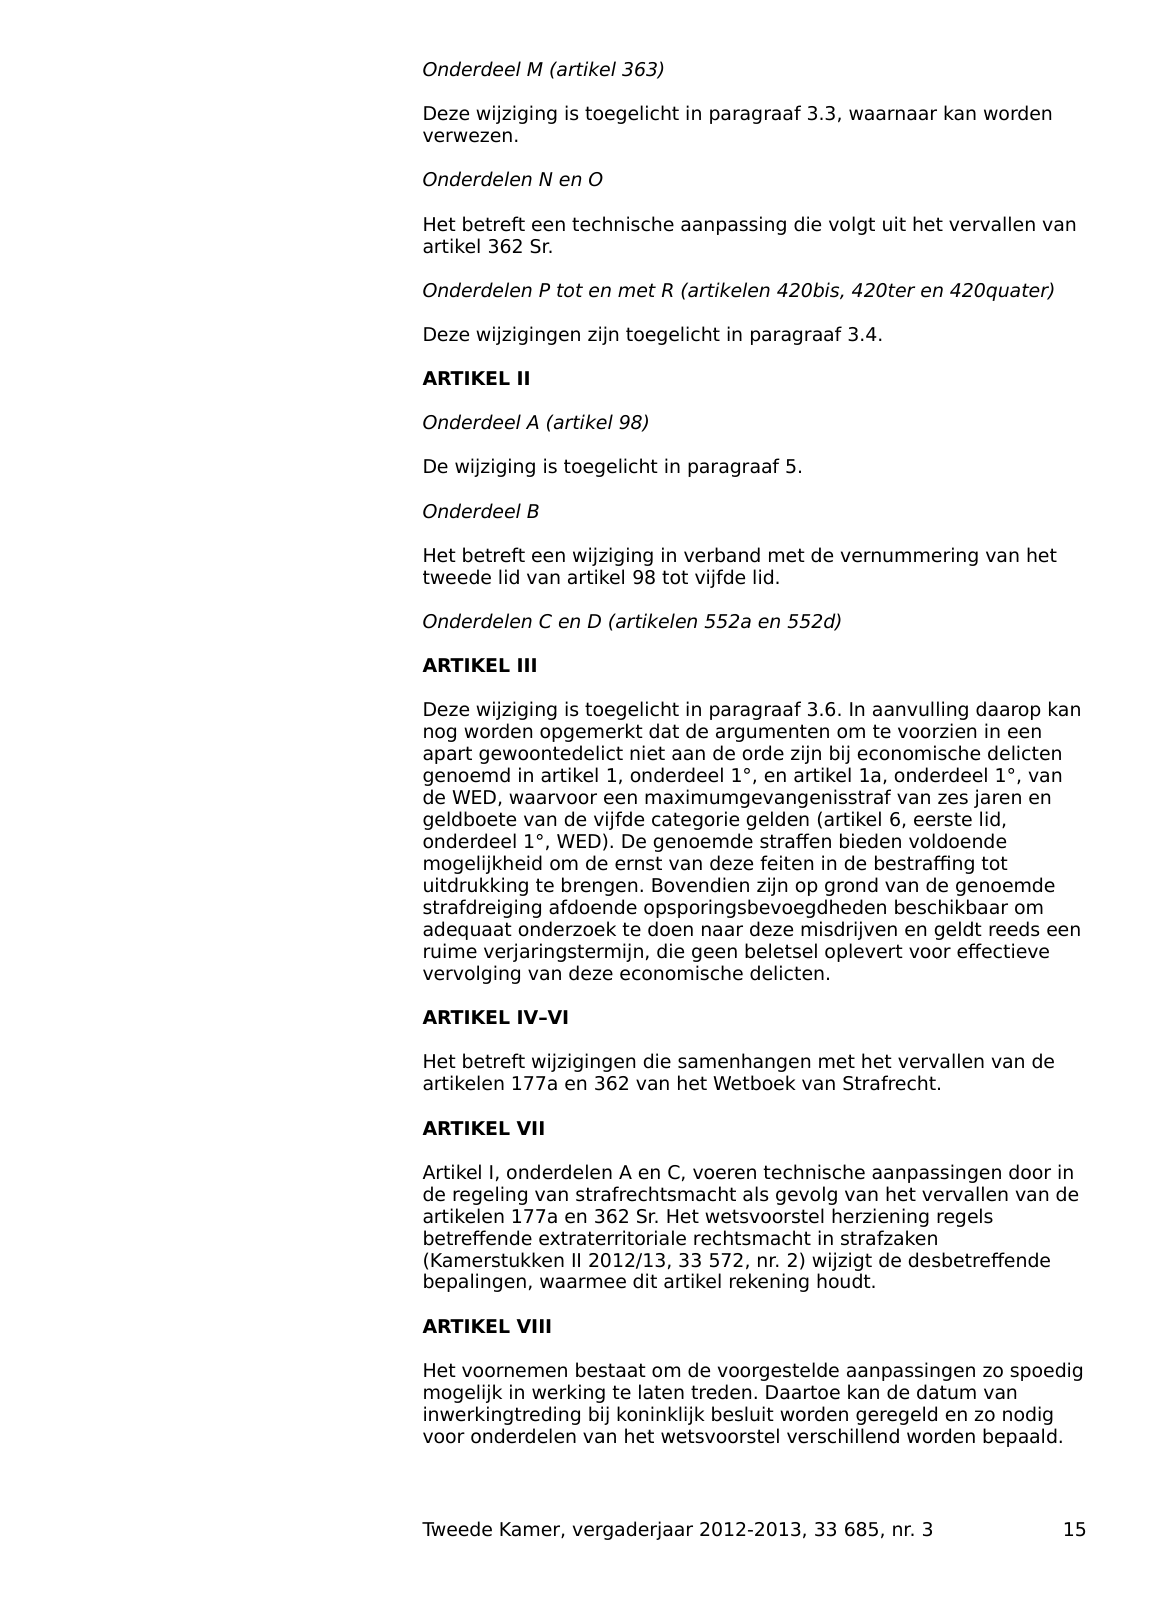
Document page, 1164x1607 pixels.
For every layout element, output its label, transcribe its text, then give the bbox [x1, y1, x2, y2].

text Artikel I, onderdelen A en C, voeren technische aanpassingen door in de regeling van strafrechtsmacht als gevolg van het vervallen van de artikelen 177a en 362 Sr. Het wetsvoorstel herziening regels betreffende extraterritoriale rechtsmacht in strafzaken (Kamerstukken II 2012/13, 33 572, nr. 2) wijzigt de desbetreffende bepalingen, waarmee dit artikel rekening houdt. [422, 1162, 1087, 1293]
subtitle ARTIKEL VIII [422, 1316, 1087, 1338]
text Het betreft een technische aanpassing die volgt uit het vervallen van artikel 362 Sr. [422, 213, 1087, 257]
subtitle ARTIKEL IV–VI [422, 1007, 1087, 1029]
text Deze wijziging is toegelicht in paragraaf 3.6. In aanvulling daarop kan nog worden opgemerkt dat de argumenten om te voorzien in een apart gewoontedelict niet aan de orde zijn bij economische delicten genoemd in artikel 1, onderdeel 1°, en artikel 1a, onderdeel 1°, van de WED, waarvoor een maximumgevangenisstraf van zes jaren en geldboete van de vijfde categorie gelden (artikel 6, eerste lid, onderdeel 1°, WED). De genoemde straffen bieden voldoende mogelijkheid om de ernst van deze feiten in de bestraffing tot uitdrukking te brengen. Bovendien zijn op grond van de genoemde strafdreiging afdoende opsporingsbevoegdheden beschikbaar om adequaat onderzoek te doen naar deze misdrijven en geldt reeds een ruime verjaringstermijn, die geen beletsel oplevert voor effectieve vervolging van deze economische delicten. [422, 699, 1087, 985]
subtitle ARTIKEL VII [422, 1117, 1087, 1139]
subtitle Onderdelen P tot en met R (artikelen 420bis, 420ter en 420quater) [422, 280, 1087, 302]
text Deze wijziging is toegelicht in paragraaf 3.3, waarnaar kan worden verwezen. [422, 103, 1087, 147]
subtitle Onderdeel B [422, 501, 1087, 522]
subtitle Onderdelen N en O [422, 169, 1087, 191]
text Het voornemen bestaat om de voorgestelde aanpassingen zo spoedig mogelijk in werking te laten treden. Daartoe kan de datum van inwerkingtreding bij koninklijk besluit worden geregeld en zo nodig voor onderdelen van het wetsvoorstel verschillend worden bepaald. [422, 1360, 1087, 1448]
subtitle Onderdeel A (artikel 98) [422, 412, 1087, 434]
text De wijziging is toegelicht in paragraaf 5. [422, 456, 1087, 478]
text Het betreft wijzigingen die samenhangen met het vervallen van de artikelen 177a en 362 van het Wetboek van Strafrecht. [422, 1051, 1087, 1095]
subtitle ARTIKEL III [422, 655, 1087, 677]
text Deze wijzigingen zijn toegelicht in paragraaf 3.4. [422, 324, 1087, 346]
subtitle Onderdelen C en D (artikelen 552a en 552d) [422, 611, 1087, 633]
subtitle ARTIKEL II [422, 368, 1087, 390]
subtitle Onderdeel M (artikel 363) [422, 59, 1087, 81]
text Het betreft een wijziging in verband met de vernummering van het tweede lid van artikel 98 tot vijfde lid. [422, 545, 1087, 589]
